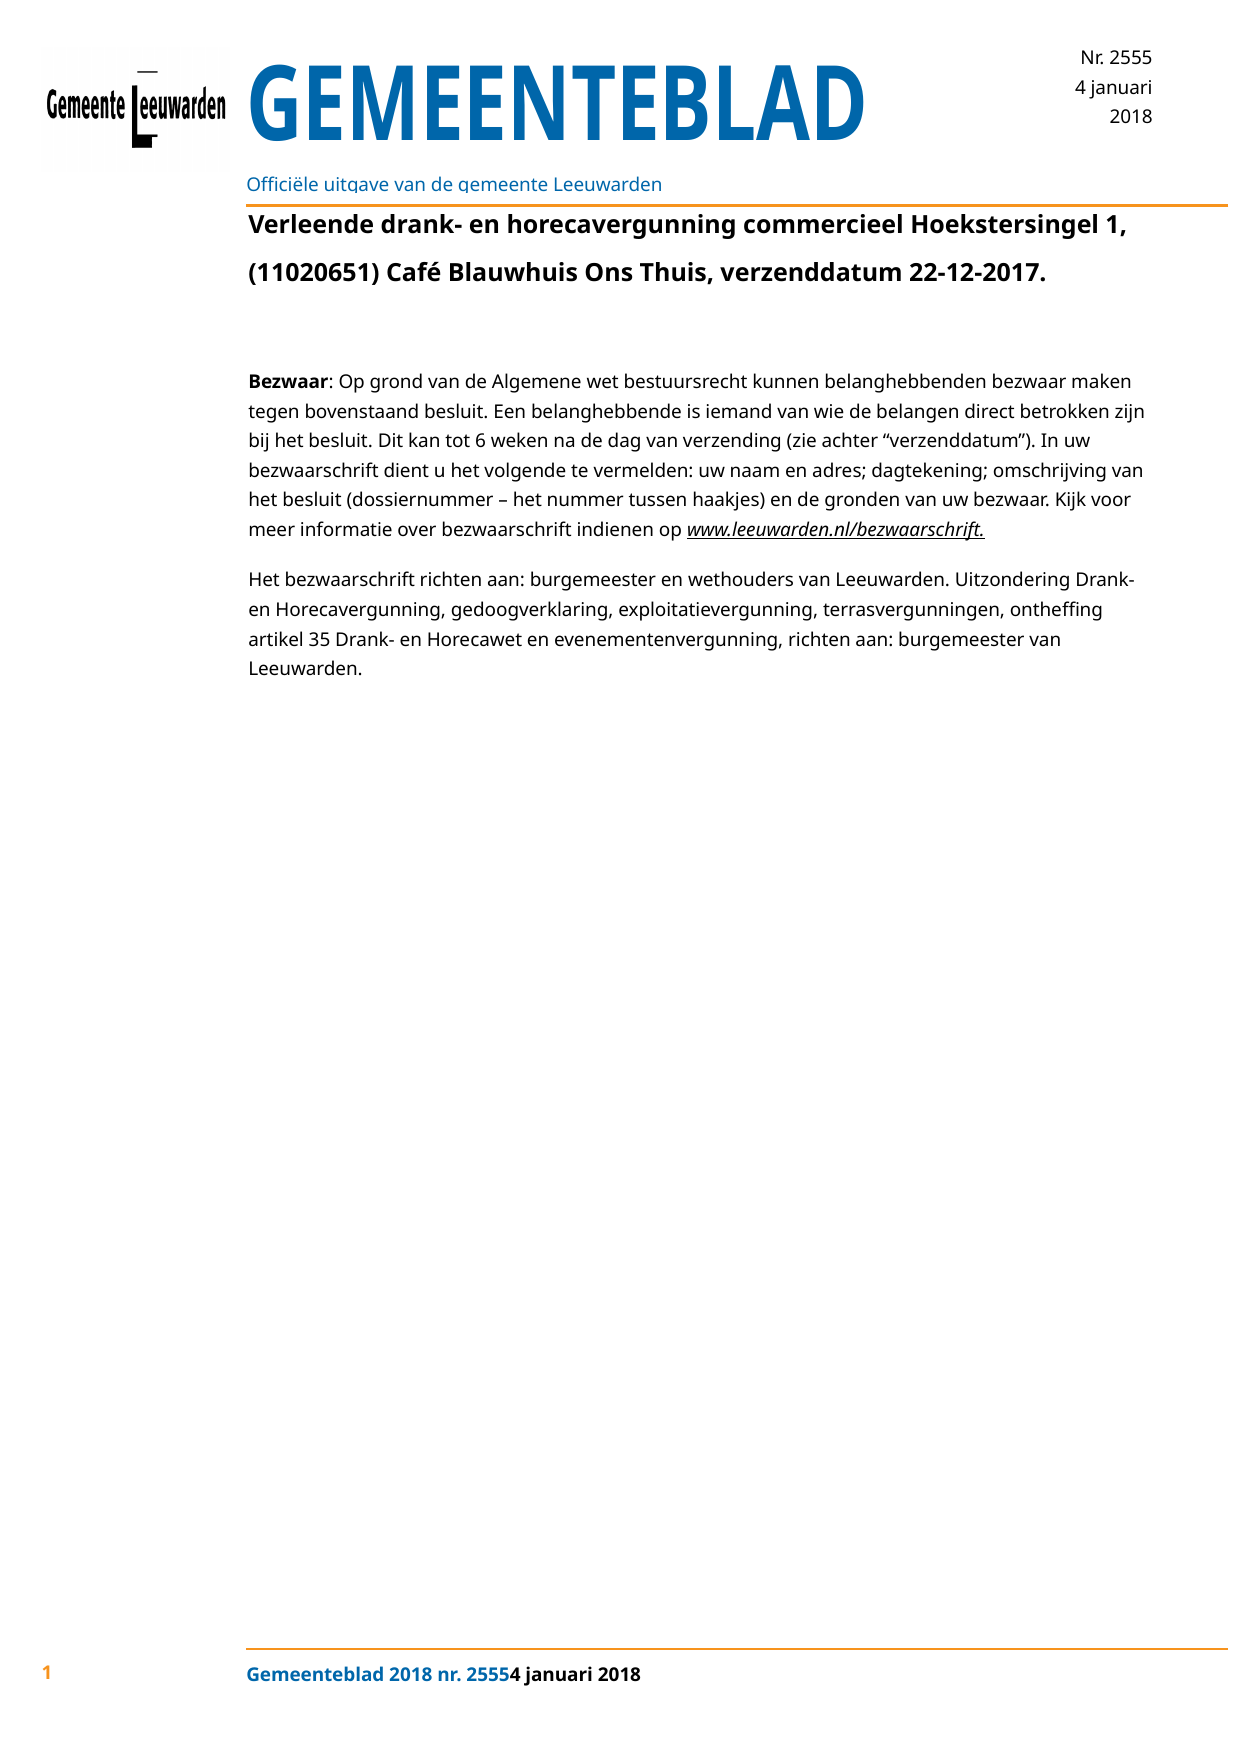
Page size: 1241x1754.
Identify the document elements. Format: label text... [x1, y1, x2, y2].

text Bezwaar: Op grond van de Algemene wet bestuursrecht kunnen belanghebbenden bezwaar maken tegen bovenstaand besluit. Een belanghebbende is iemand van wie de belangen direct betrokken zijn bij het besluit. Dit kan tot 6 weken na de dag van verzending (zie achter “verzenddatum”). In uw bezwaarschrift dient u het volgende te vermelden: uw naam en adres; dagtekening; omschrijving van het besluit (dossiernummer – het nummer tussen haakjes) en de gronden van uw bezwaar. Kijk voor meer informatie over bezwaarschrift indienen op www.leeuwarden.nl/bezwaarschrift. [248, 368, 1152, 542]
text Het bezwaarschrift richten aan: burgemeester en wethouders van Leeuwarden. Uitzondering Drank- en Horecavergunning, gedoogverklaring, exploitatievergunning, terrasvergunningen, ontheffing artikel 35 Drank- en Horecawet en evenementenvergunning, richten aan: burgemeester van Leeuwarden. [248, 567, 1152, 681]
text Verleende drank- en horecavergunning commercieel Hoekstersingel 1, (11020651) Café Blauwhuis Ons Thuis, verzenddatum 22-12-2017. [248, 207, 1152, 288]
picture [41, 47, 231, 172]
